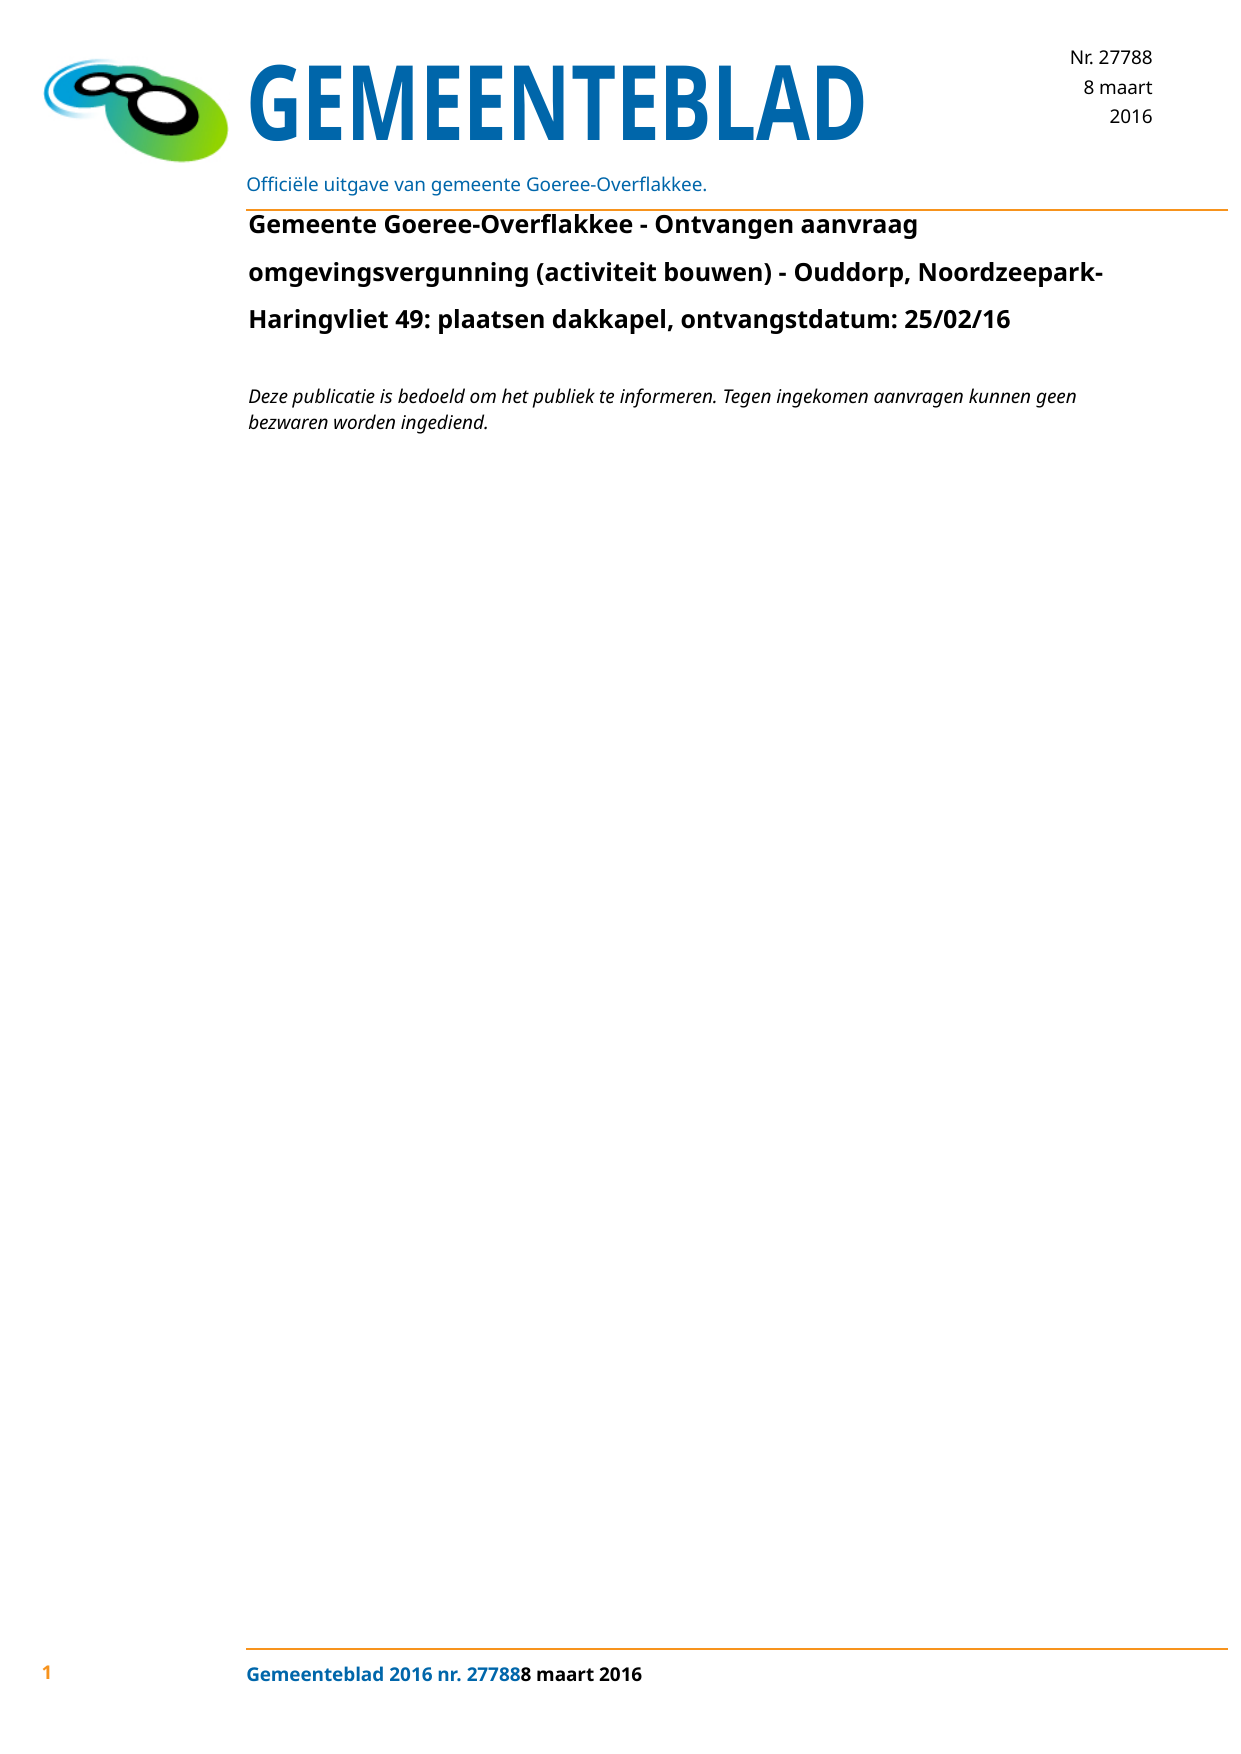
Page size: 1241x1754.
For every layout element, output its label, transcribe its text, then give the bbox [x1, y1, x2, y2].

text Gemeente Goeree-Overflakkee - Ontvangen aanvraag omgevingsvergunning (activiteit bouwen) - Ouddorp, Noordzeepark-Haringvliet 49: plaatsen dakkapel, ontvangstdatum: 25/02/16 [248, 211, 1152, 336]
text Deze publicatie is bedoeld om het publiek te informeren. Tegen ingekomen aanvragen kunnen geen bezwaren worden ingediend. [248, 384, 1152, 435]
picture [41, 47, 231, 172]
